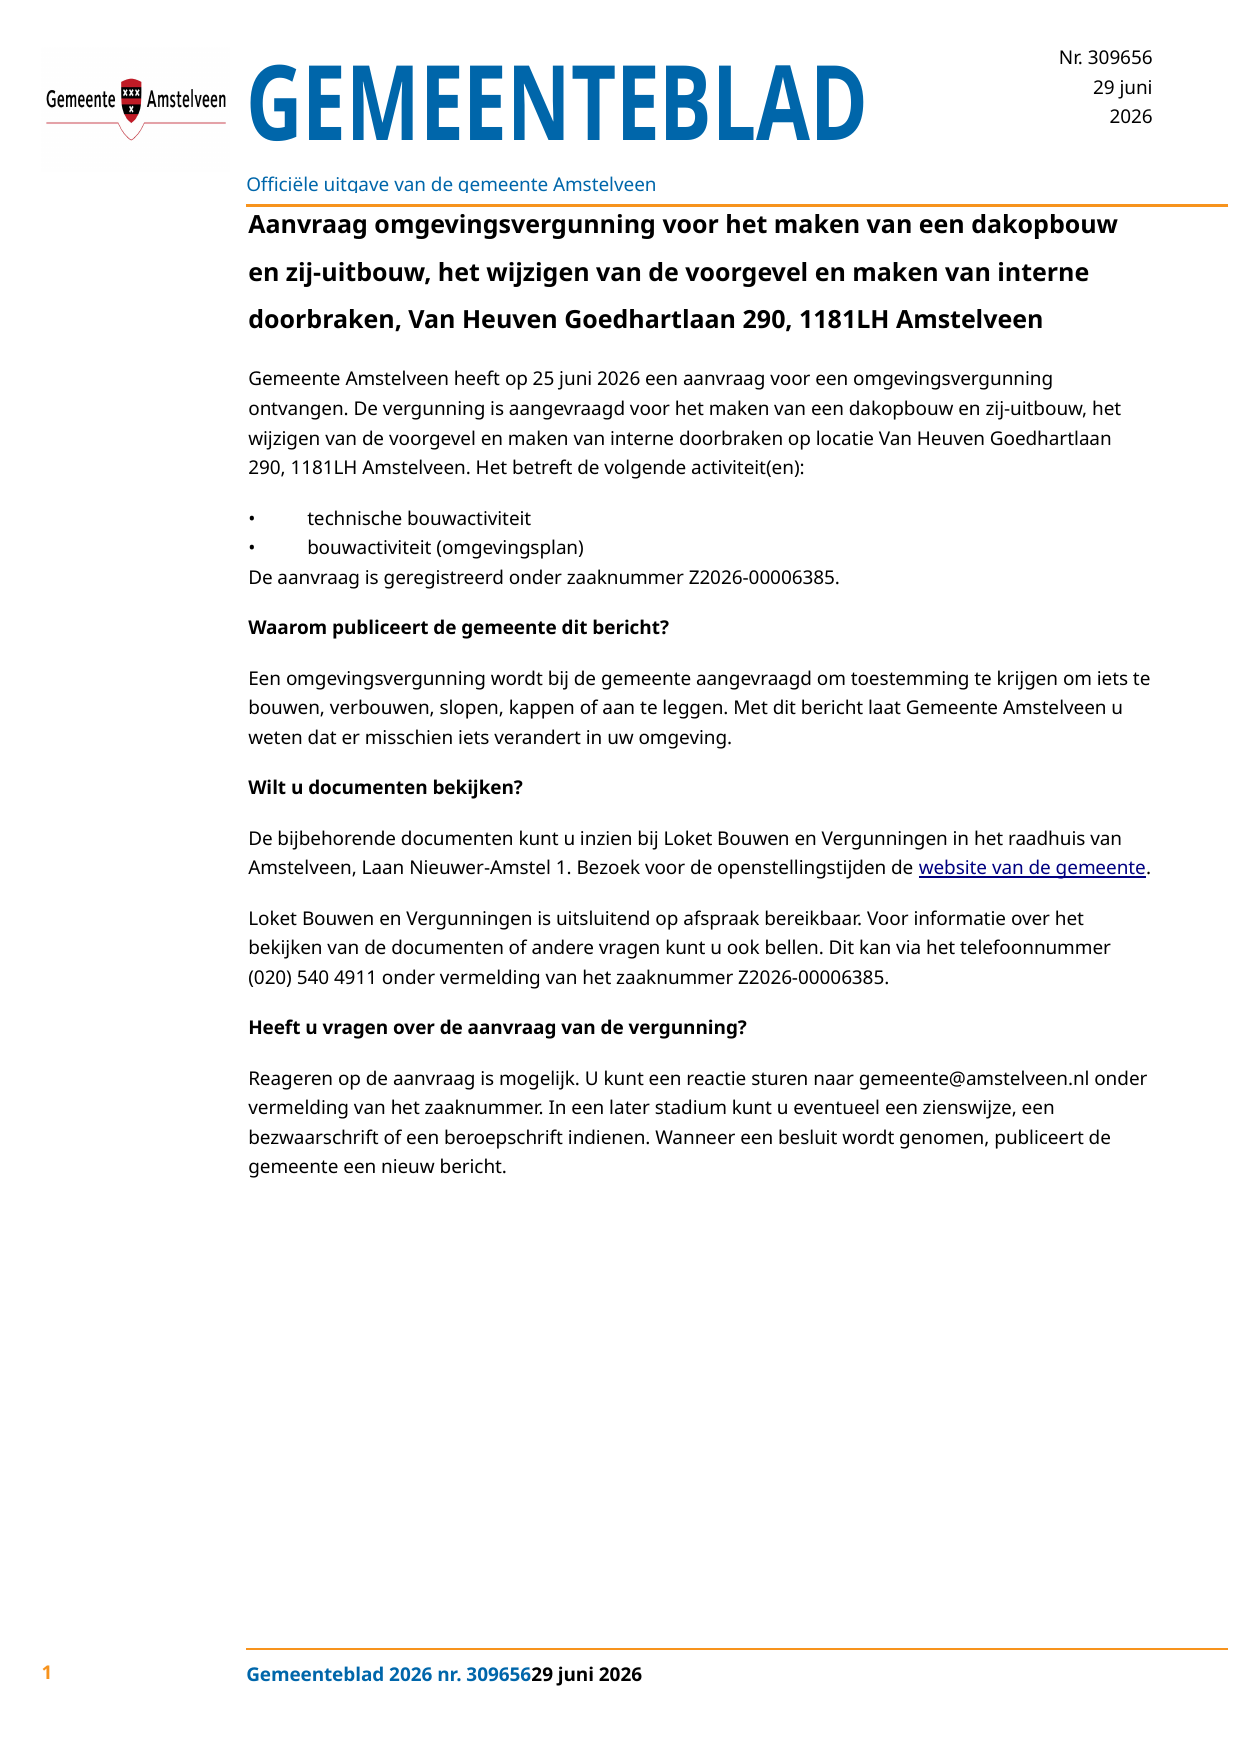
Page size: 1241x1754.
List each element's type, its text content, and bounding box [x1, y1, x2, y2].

text Een omgevingsvergunning wordt bij de gemeente aangevraagd om toestemming te krijgen om iets te bouwen, verbouwen, slopen, kappen of aan te leggen. Met dit bericht laat Gemeente Amstelveen u weten dat er misschien iets verandert in uw omgeving. [248, 665, 1152, 749]
picture [41, 47, 231, 172]
text Wilt u documenten bekijken? [248, 774, 1152, 800]
text Heeft u vragen over de aanvraag van de vergunning? [248, 1014, 1152, 1040]
text Gemeente Amstelveen heeft op 25 juni 2026 een aanvraag voor een omgevingsvergunning ontvangen. De vergunning is aangevraagd voor het maken van een dakopbouw en zij-uitbouw, het wijzigen van de voorgevel en maken van interne doorbraken op locatie Van Heuven Goedhartlaan 290, 1181LH Amstelveen. Het betreft de volgende activiteit(en): [248, 366, 1152, 480]
text Waarom publiceert de gemeente dit bericht? [248, 614, 1152, 640]
text Aanvraag omgevingsvergunning voor het maken van een dakopbouw en zij-uitbouw, het wijzigen van de voorgevel en maken van interne doorbraken, Van Heuven Goedhartlaan 290, 1181LH Amstelveen [248, 207, 1152, 336]
text De bijbehorende documenten kunt u inzien bij Loket Bouwen en Vergunningen in het raadhuis van Amstelveen, Laan Nieuwer-Amstel 1. Bezoek voor de openstellingstijden de website van de gemeente. [248, 825, 1152, 880]
list bouwactiviteit (omgevingsplan) [248, 534, 1152, 560]
text Loket Bouwen en Vergunningen is uitsluitend op afspraak bereikbaar. Voor informatie over het bekijken van de documenten of andere vragen kunt u ook bellen. Dit kan via het telefoonnummer (020) 540 4911 onder vermelding van het zaaknummer Z2026-00006385. [248, 905, 1152, 989]
list technische bouwactiviteit [248, 505, 1152, 530]
text De aanvraag is geregistreerd onder zaaknummer Z2026-00006385. [248, 564, 1152, 589]
text Reageren op de aanvraag is mogelijk. U kunt een reactie sturen naar gemeente@amstelveen.nl onder vermelding van het zaaknummer. In een later stadium kunt u eventueel een zienswijze, een bezwaarschrift of een beroepschrift indienen. Wanneer een besluit wordt genomen, publiceert de gemeente een nieuw bericht. [248, 1065, 1152, 1179]
